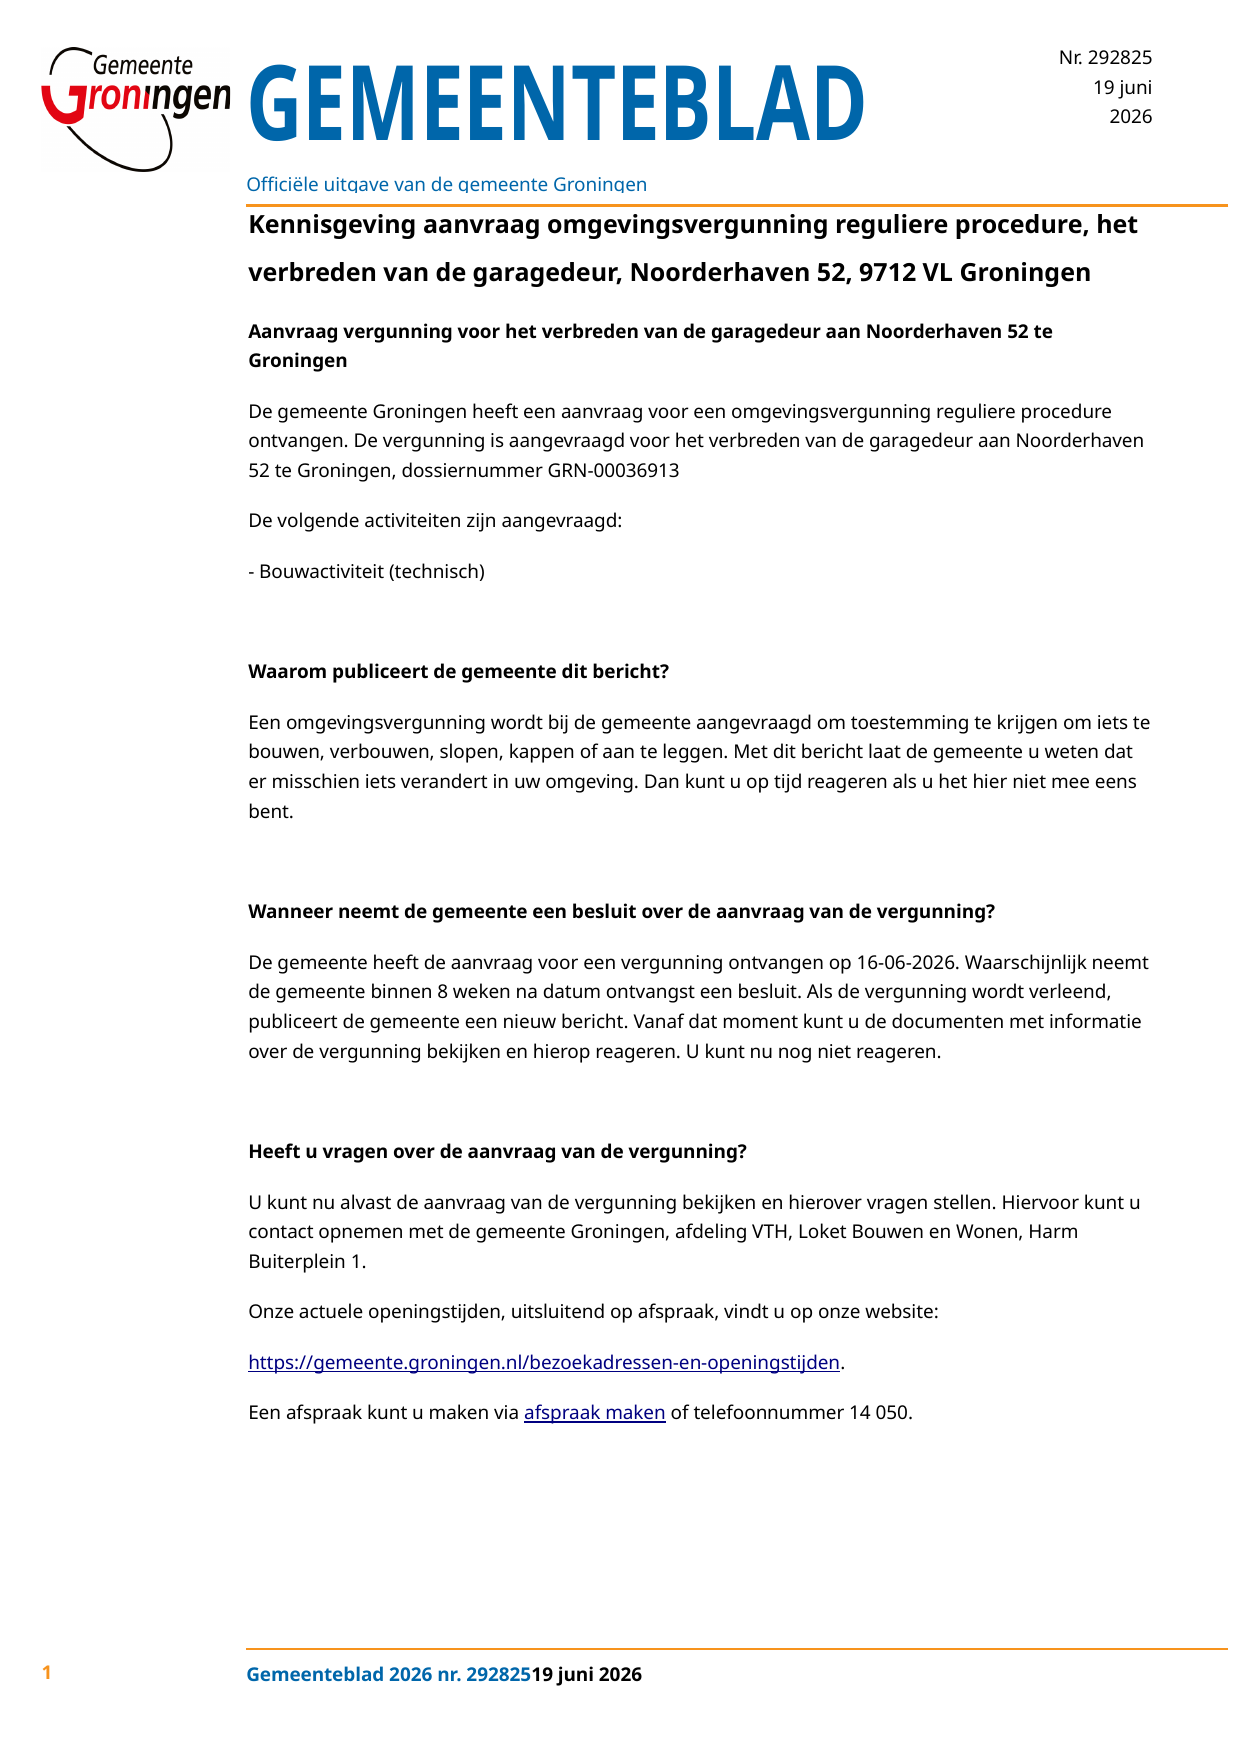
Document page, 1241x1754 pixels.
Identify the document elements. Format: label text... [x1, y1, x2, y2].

text Een omgevingsvergunning wordt bij de gemeente aangevraagd om toestemming te krijgen om iets te bouwen, verbouwen, slopen, kappen of aan te leggen. Met dit bericht laat de gemeente u weten dat er misschien iets verandert in uw omgeving. Dan kunt u op tijd reageren als u het hier niet mee eens bent. [248, 709, 1152, 824]
text Een afspraak kunt u maken via afspraak maken of telefoonnummer 14 050. [248, 1399, 1152, 1425]
text Waarom publiceert de gemeente dit bericht? [248, 659, 1152, 684]
text De volgende activiteiten zijn aangevraagd: [248, 507, 1152, 533]
text De gemeente Groningen heeft een aanvraag voor een omgevingsvergunning reguliere procedure ontvangen. De vergunning is aangevraagd voor het verbreden van de garagedeur aan Noorderhaven 52 te Groningen, dossiernummer GRN-00036913 [248, 398, 1152, 483]
text Aanvraag vergunning voor het verbreden van de garagedeur aan Noorderhaven 52 te Groningen [248, 318, 1152, 373]
text De gemeente heeft de aanvraag voor een vergunning ontvangen op 16-06-2026. Waarschijnlijk neemt de gemeente binnen 8 weken na datum ontvangst een besluit. Als de vergunning wordt verleend, publiceert de gemeente een nieuw bericht. Vanaf dat moment kunt u de documenten met informatie over de vergunning bekijken en hierop reageren. U kunt nu nog niet reageren. [248, 949, 1152, 1064]
text U kunt nu alvast de aanvraag van de vergunning bekijken en hierover vragen stellen. Hiervoor kunt u contact opnemen met de gemeente Groningen, afdeling VTH, Loket Bouwen en Wonen, Harm Buiterplein 1. [248, 1189, 1152, 1274]
text Heeft u vragen over de aanvraag van de vergunning? [248, 1139, 1152, 1164]
text Onze actuele openingstijden, uitsluitend op afspraak, vindt u op onze website: [248, 1299, 1152, 1324]
text Kennisgeving aanvraag omgevingsvergunning reguliere procedure, het verbreden van de garagedeur, Noorderhaven 52, 9712 VL Groningen [248, 207, 1152, 288]
text https://gemeente.groningen.nl/bezoekadressen-en-openingstijden. [248, 1349, 1152, 1375]
text - Bouwactiviteit (technisch) [248, 558, 1152, 584]
text Wanneer neemt de gemeente een besluit over de aanvraag van de vergunning? [248, 899, 1152, 924]
picture [41, 47, 231, 172]
